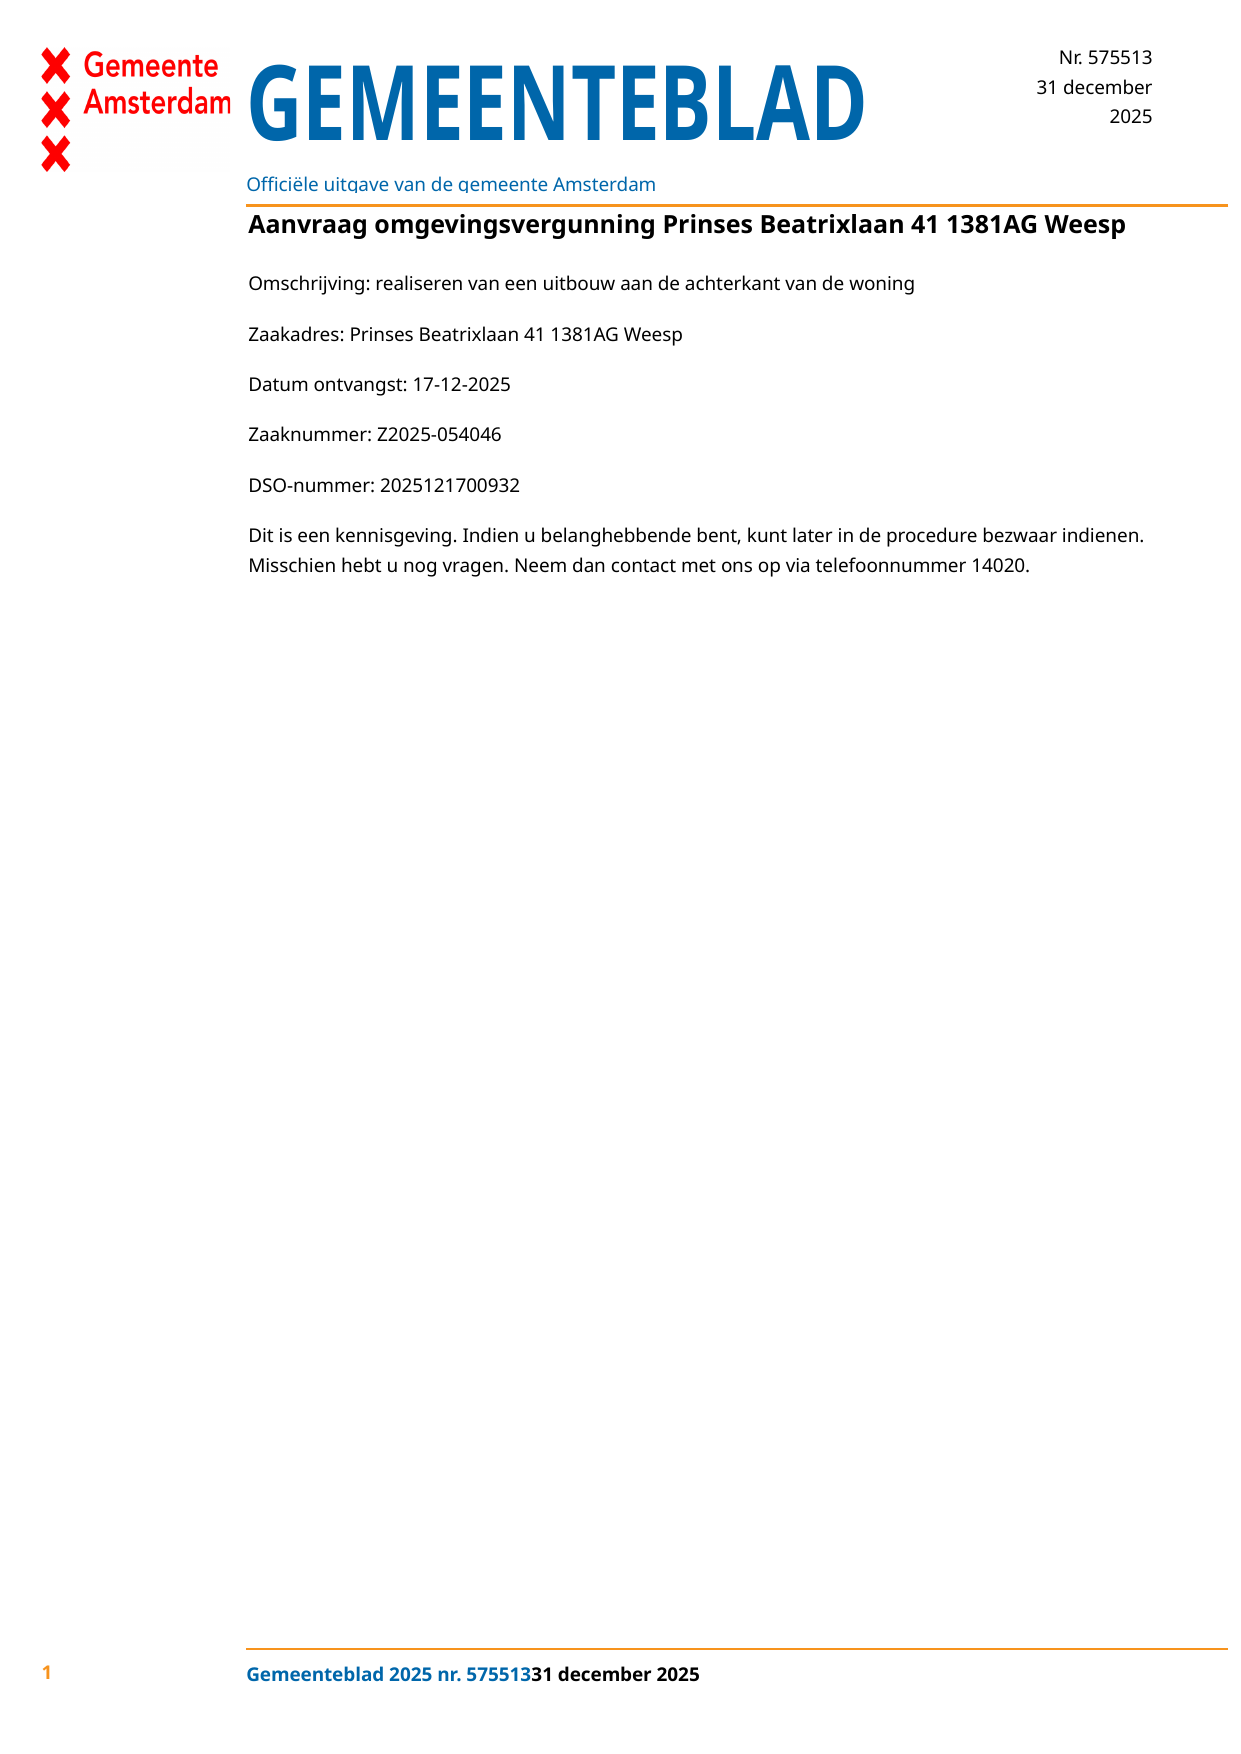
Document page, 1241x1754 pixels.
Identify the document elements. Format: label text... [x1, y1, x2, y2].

text Zaakadres: Prinses Beatrixlaan 41 1381AG Weesp [248, 321, 1152, 346]
text Datum ontvangst: 17-12-2025 [248, 371, 1152, 397]
text Zaaknummer: Z2025-054046 [248, 422, 1152, 447]
text Omschrijving: realiseren van een uitbouw aan de achterkant van de woning [248, 270, 1152, 296]
picture [41, 47, 231, 172]
text DSO-nummer: 2025121700932 [248, 472, 1152, 498]
text Aanvraag omgevingsvergunning Prinses Beatrixlaan 41 1381AG Weesp [248, 207, 1152, 241]
text Dit is een kennisgeving. Indien u belanghebbende bent, kunt later in de procedure bezwaar indienen. Misschien hebt u nog vragen. Neem dan contact met ons op via telefoonnummer 14020. [248, 522, 1152, 578]
